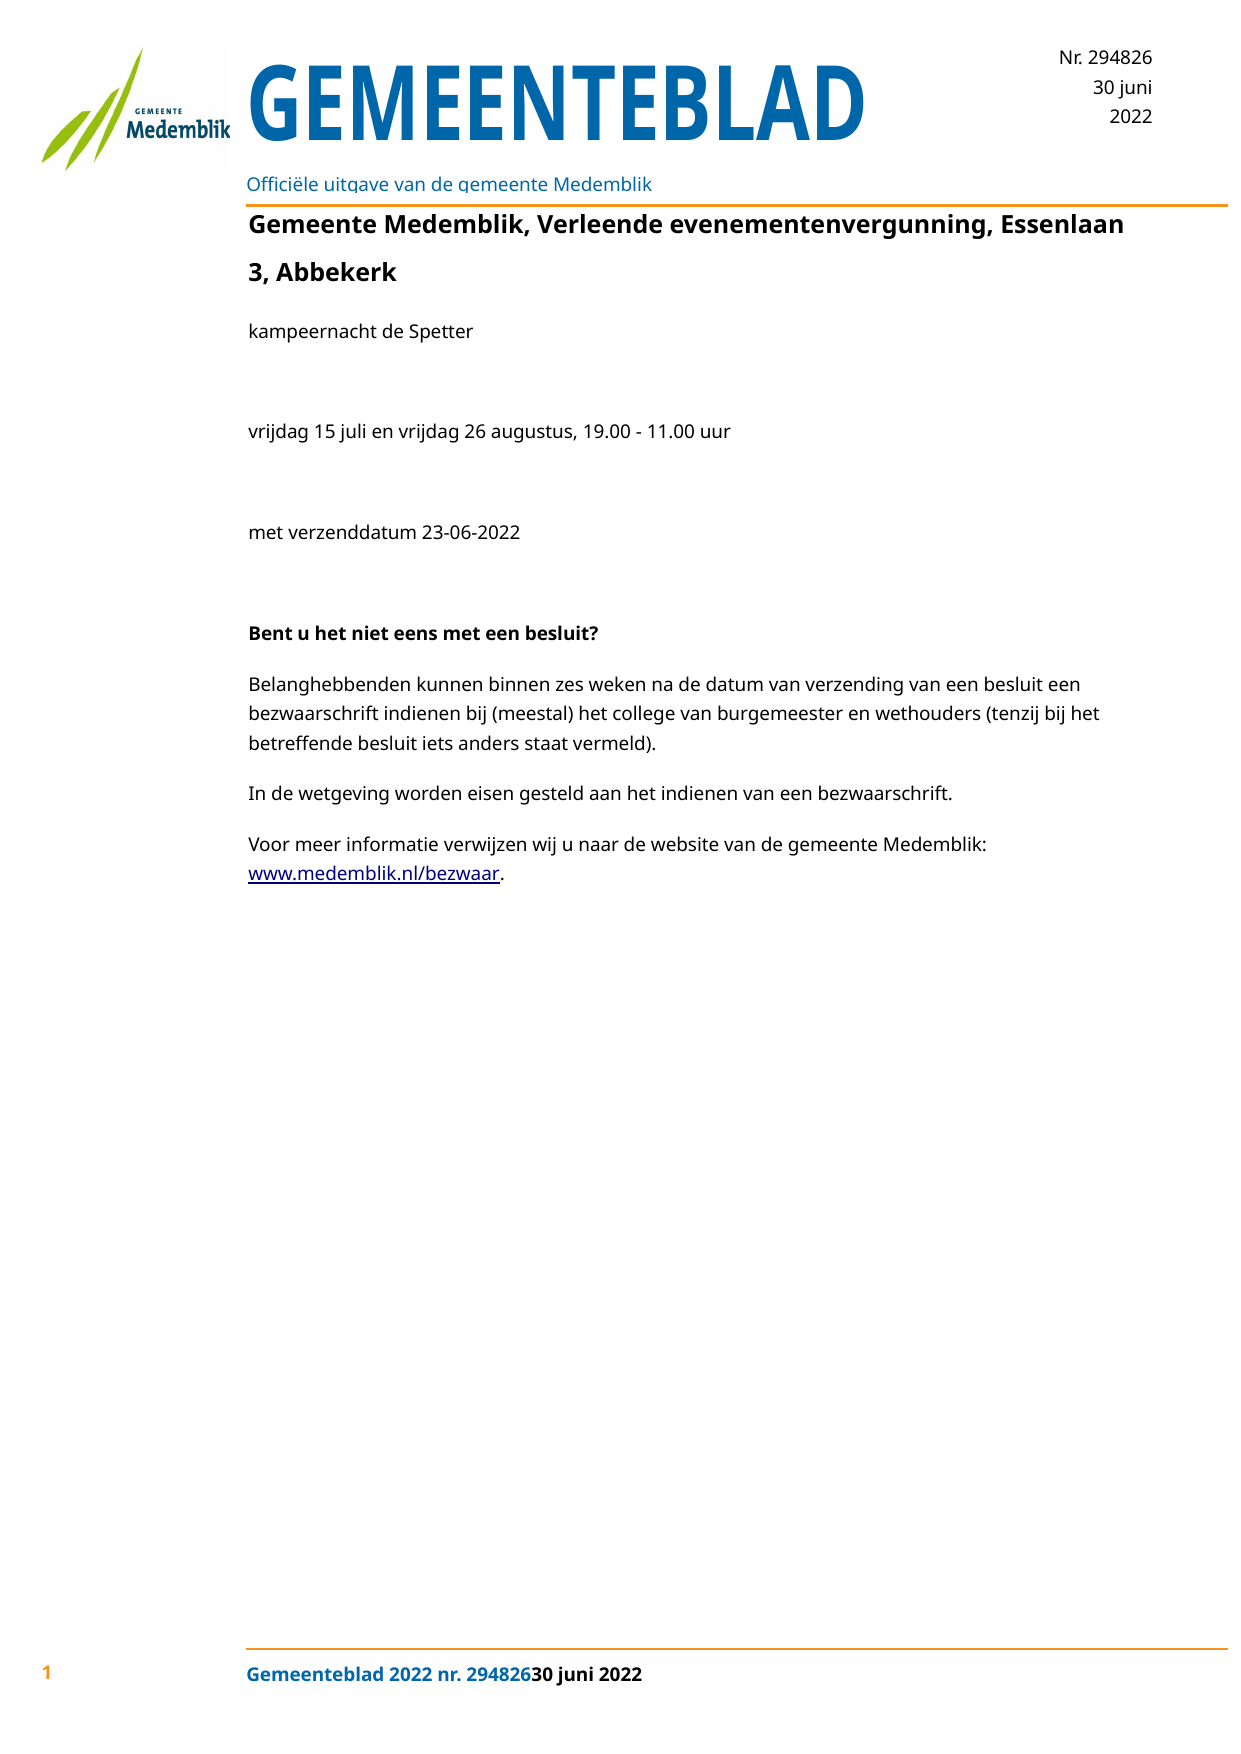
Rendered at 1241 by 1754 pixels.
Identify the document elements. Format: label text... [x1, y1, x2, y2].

text met verzenddatum 23-06-2022 [248, 519, 1152, 545]
text Voor meer informatie verwijzen wij u naar de website van de gemeente Medemblik: www.medemblik.nl/bezwaar. [248, 831, 1152, 886]
text vrijdag 15 juli en vrijdag 26 augustus, 19.00 - 11.00 uur [248, 419, 1152, 444]
text Gemeente Medemblik, Verleende evenementenvergunning, Essenlaan 3, Abbekerk [248, 207, 1152, 288]
picture [41, 47, 231, 172]
text Bent u het niet eens met een besluit? [248, 620, 1152, 646]
text Belanghebbenden kunnen binnen zes weken na de datum van verzending van een besluit een bezwaarschrift indienen bij (meestal) het college van burgemeester en wethouders (tenzij bij het betreffende besluit iets anders staat vermeld). [248, 671, 1152, 756]
text In de wetgeving worden eisen gesteld aan het indienen van een bezwaarschrift. [248, 780, 1152, 806]
text kampeernacht de Spetter [248, 318, 1152, 344]
